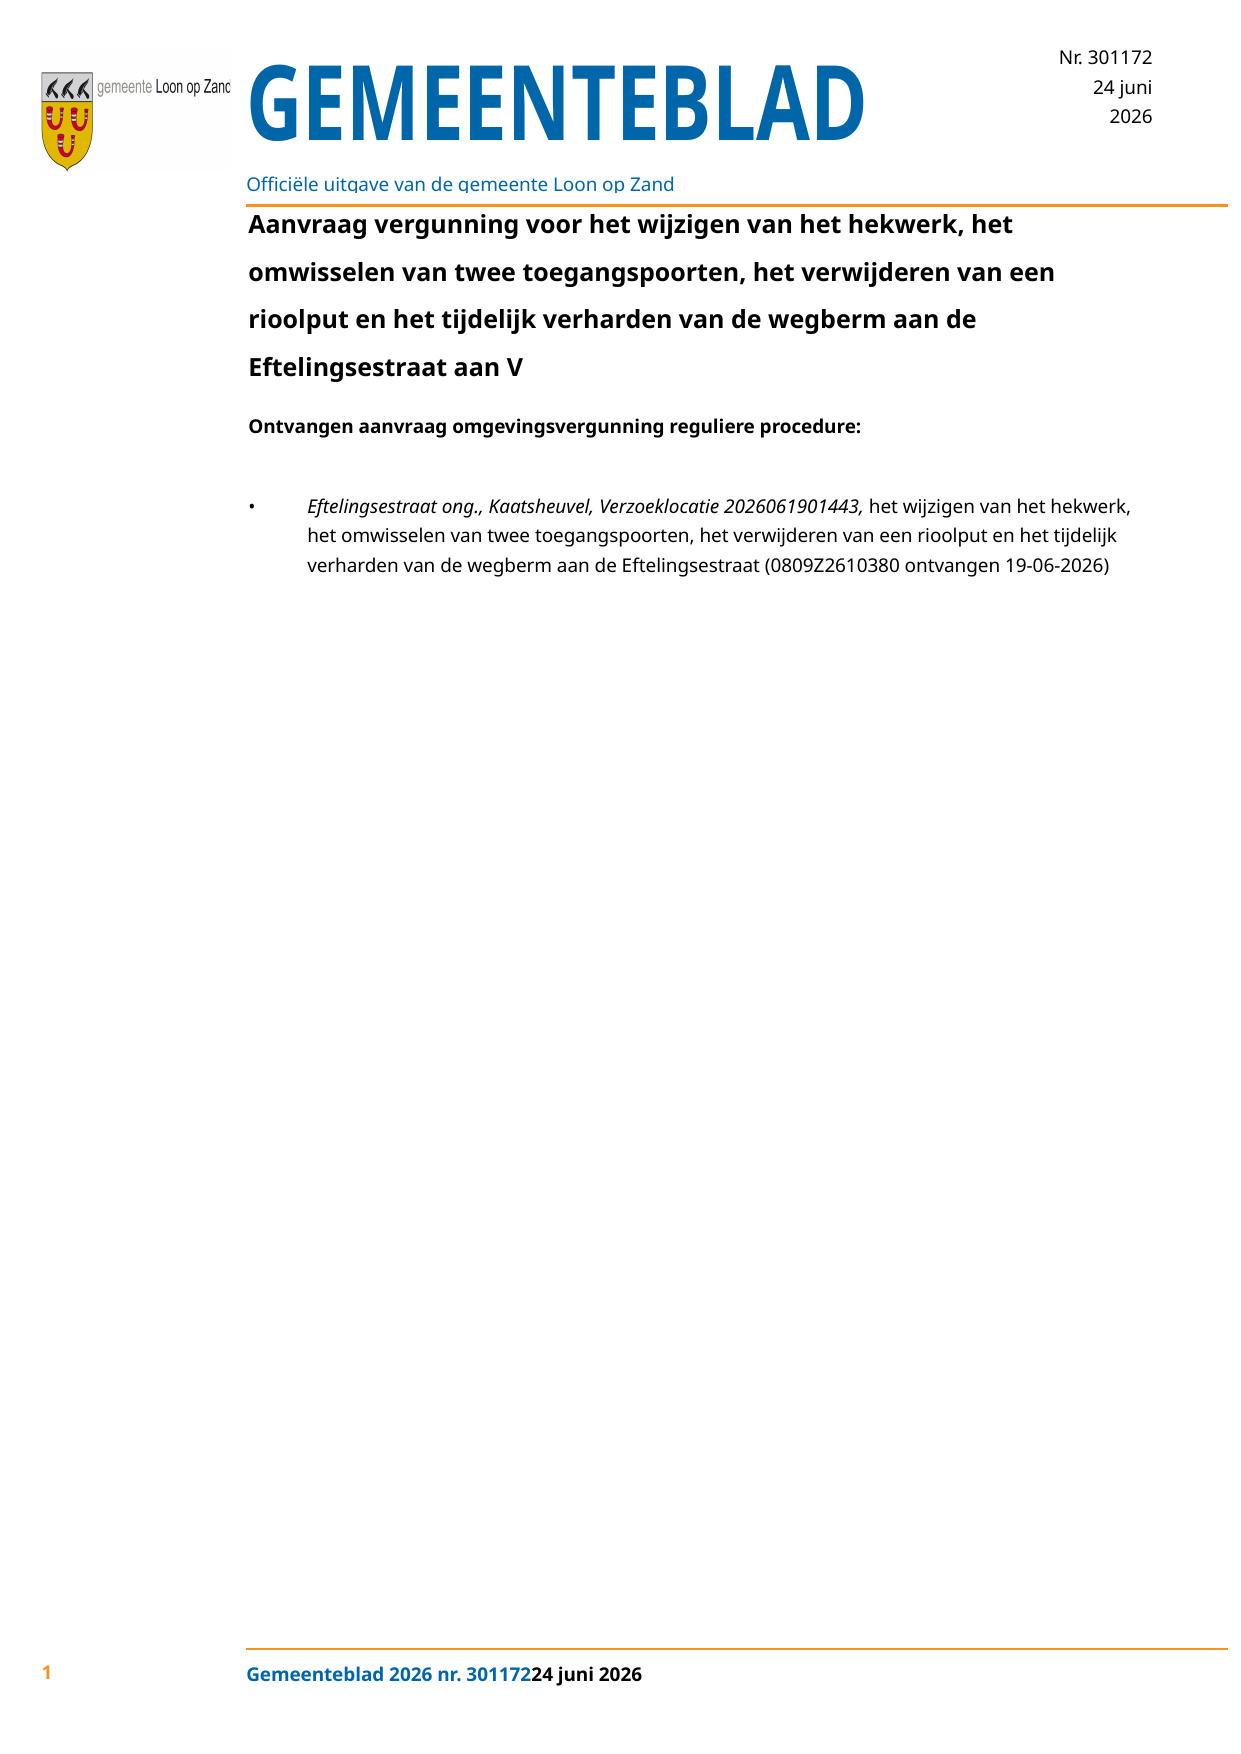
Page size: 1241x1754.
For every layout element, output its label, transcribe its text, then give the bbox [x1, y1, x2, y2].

text Aanvraag vergunning voor het wijzigen van het hekwerk, het omwisselen van twee toegangspoorten, het verwijderen van een rioolput en het tijdelijk verharden van de wegberm aan de Eftelingsestraat aan V [248, 207, 1152, 384]
text Ontvangen aanvraag omgevingsvergunning reguliere procedure: [248, 413, 1152, 439]
list Eftelingsestraat ong., Kaatsheuvel, Verzoeklocatie 2026061901443, het wijzigen van het hekwerk, het omwisselen van twee toegangspoorten, het verwijderen van een rioolput en het tijdelijk verharden van de wegberm aan de Eftelingsestraat (0809Z2610380 ontvangen 19-06-2026) [248, 493, 1152, 578]
picture [41, 47, 231, 172]
